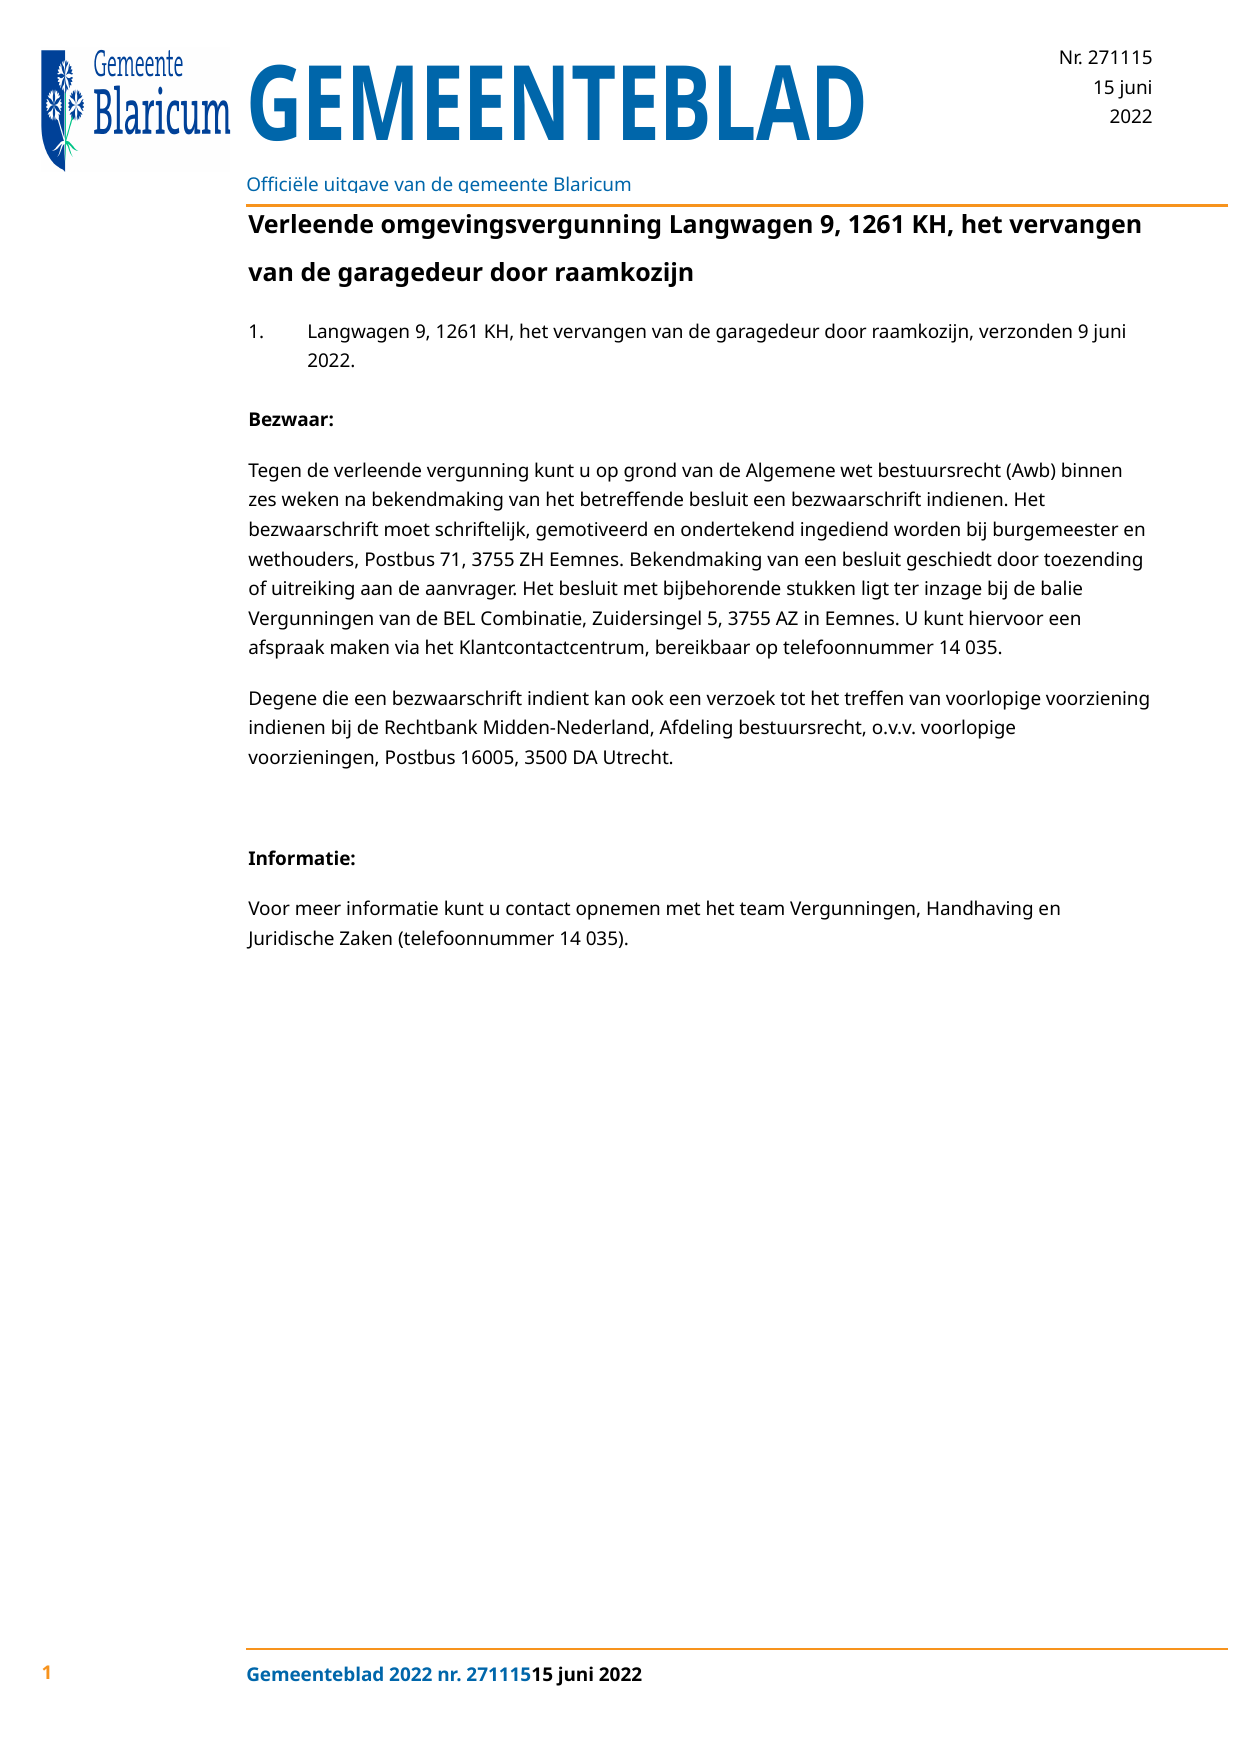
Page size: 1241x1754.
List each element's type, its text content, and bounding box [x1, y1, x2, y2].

text Voor meer informatie kunt u contact opnemen met het team Vergunningen, Handhaving en Juridische Zaken (telefoonnummer 14 035). [248, 895, 1152, 951]
text Informatie: [248, 845, 1152, 871]
text Tegen de verleende vergunning kunt u op grond van de Algemene wet bestuursrecht (Awb) binnen zes weken na bekendmaking van het betreffende besluit een bezwaarschrift indienen. Het bezwaarschrift moet schriftelijk, gemotiveerd en ondertekend ingediend worden bij burgemeester en wethouders, Postbus 71, 3755 ZH Eemnes. Bekendmaking van een besluit geschiedt door toezending of uitreiking aan de aanvrager. Het besluit met bijbehorende stukken ligt ter inzage bij de balie Vergunningen van de BEL Combinatie, Zuidersingel 5, 3755 AZ in Eemnes. U kunt hiervoor een afspraak maken via het Klantcontactcentrum, bereikbaar op telefoonnummer 14 035. [248, 457, 1152, 660]
picture [41, 47, 231, 172]
text Degene die een bezwaarschrift indient kan ook een verzoek tot het treffen van voorlopige voorziening indienen bij de Rechtbank Midden-Nederland, Afdeling bestuursrecht, o.v.v. voorlopige voorzieningen, Postbus 16005, 3500 DA Utrecht. [248, 685, 1152, 770]
text Verleende omgevingsvergunning Langwagen 9, 1261 KH, het vervangen van de garagedeur door raamkozijn [248, 207, 1152, 288]
list Langwagen 9, 1261 KH, het vervangen van de garagedeur door raamkozijn, verzonden 9 juni 2022. [248, 318, 1152, 373]
text Bezwaar: [248, 407, 1152, 432]
